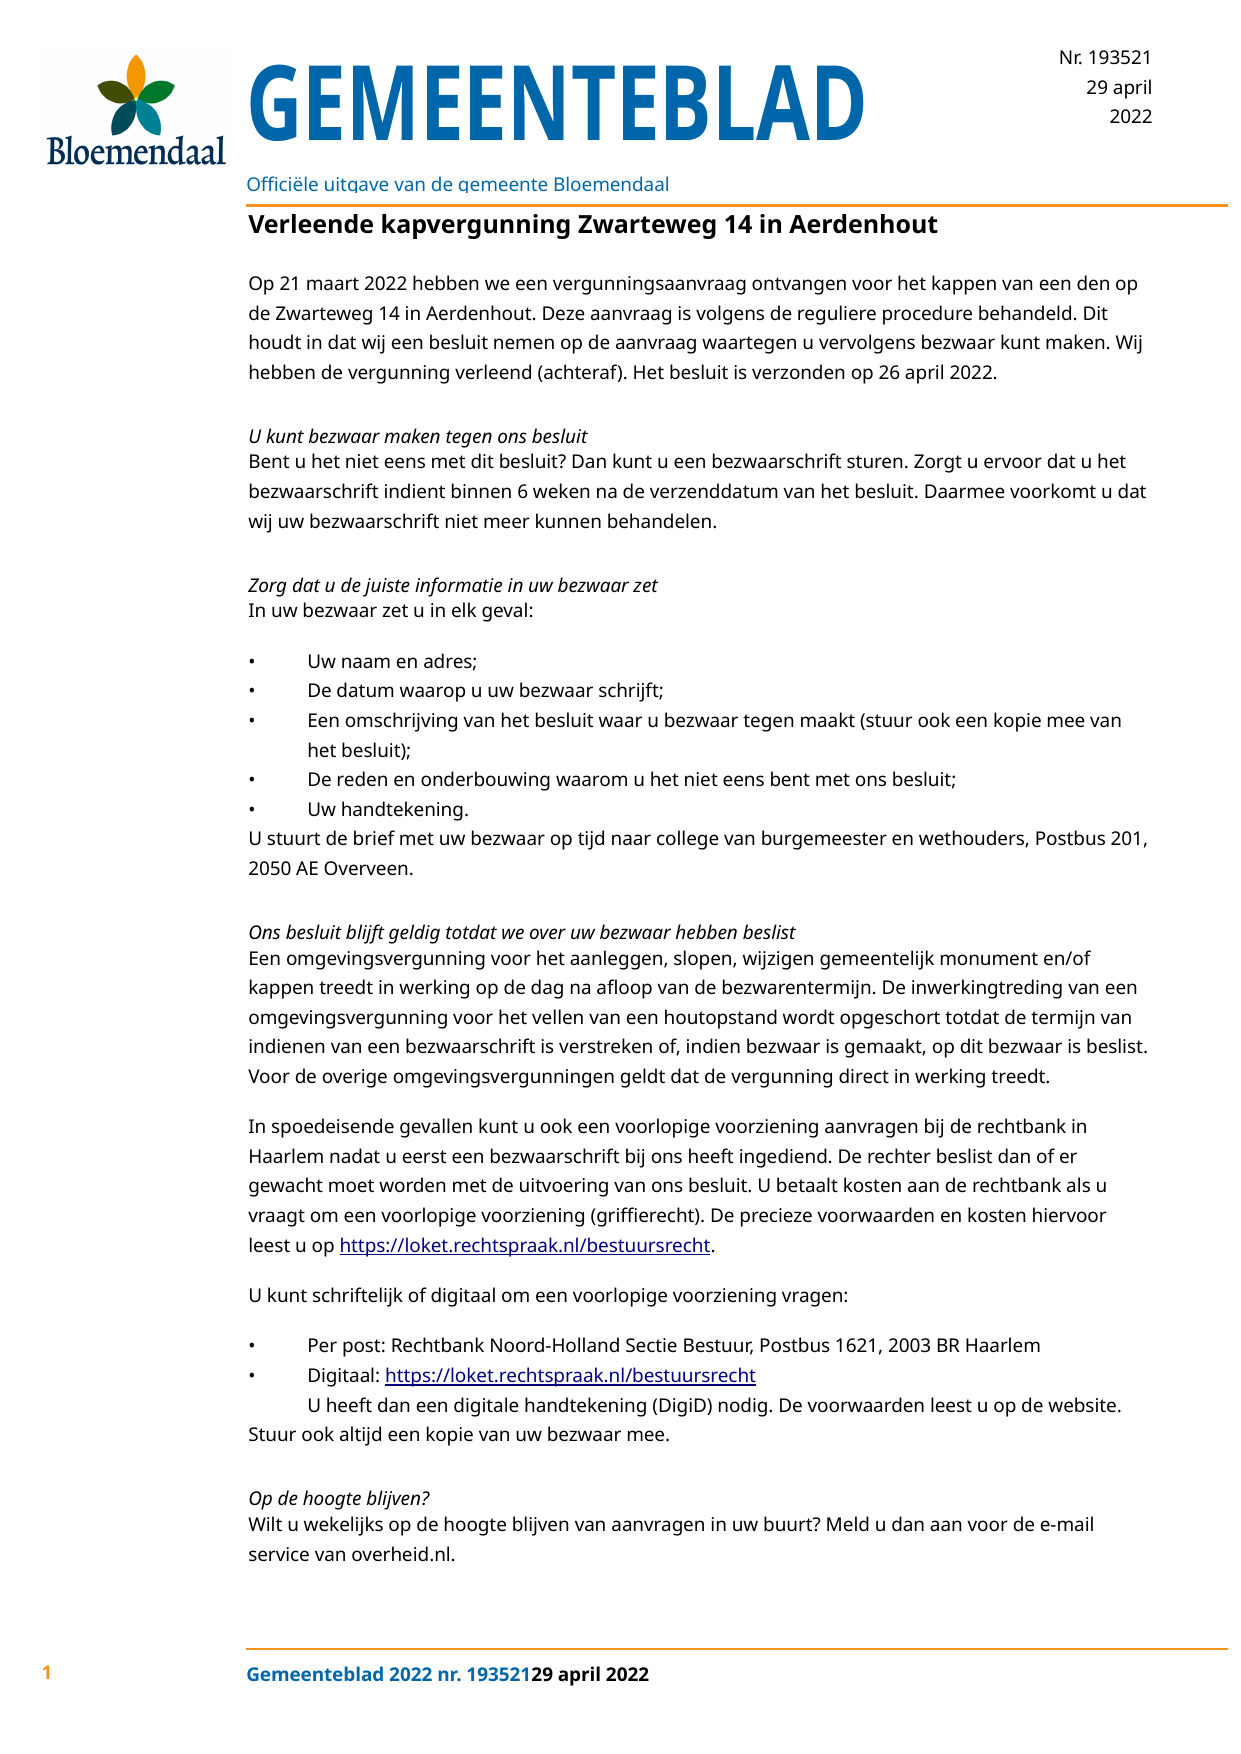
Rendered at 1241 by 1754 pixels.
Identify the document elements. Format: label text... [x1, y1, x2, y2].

text U kunt bezwaar maken tegen ons besluit [248, 423, 1152, 449]
list De reden en onderbouwing waarom u het niet eens bent met ons besluit; [248, 766, 1152, 792]
text Een omgevingsvergunning voor het aanleggen, slopen, wijzigen gemeentelijk monument en/of kappen treedt in werking op de dag na afloop van de bezwarentermijn. De inwerkingtreding van een omgevingsvergunning voor het vellen van een houtopstand wordt opgeschort totdat de termijn van indienen van een bezwaarschrift is verstreken of, indien bezwaar is gemaakt, op dit bezwaar is beslist. Voor de overige omgevingsvergunningen geldt dat de vergunning direct in werking treedt. [248, 945, 1152, 1089]
list Uw naam en adres; [248, 648, 1152, 674]
text Stuur ook altijd een kopie van uw bezwaar mee. [248, 1421, 1152, 1447]
picture [41, 47, 231, 172]
text U kunt schriftelijk of digitaal om een voorlopige voorziening vragen: [248, 1282, 1152, 1308]
list De datum waarop u uw bezwaar schrijft; [248, 678, 1152, 703]
text In uw bezwaar zet u in elk geval: [248, 598, 1152, 623]
text Op 21 maart 2022 hebben we een vergunningsaanvraag ontvangen voor het kappen van een den op de Zwarteweg 14 in Aerdenhout. Deze aanvraag is volgens de reguliere procedure behandeld. Dit houdt in dat wij een besluit nemen op de aanvraag waartegen u vervolgens bezwaar kunt maken. Wij hebben de vergunning verleend (achteraf). Het besluit is verzonden op 26 april 2022. [248, 270, 1152, 385]
text Zorg dat u de juiste informatie in uw bezwaar zet [248, 572, 1152, 598]
list Een omschrijving van het besluit waar u bezwaar tegen maakt (stuur ook een kopie mee van het besluit); [248, 707, 1152, 762]
text Verleende kapvergunning Zwarteweg 14 in Aerdenhout [248, 207, 1152, 241]
list Uw handtekening. [248, 796, 1152, 822]
list U heeft dan een digitale handtekening (DigiD) nodig. De voorwaarden leest u op de website. [248, 1392, 1152, 1418]
list Digitaal: https://loket.rechtspraak.nl/bestuursrecht [248, 1362, 1152, 1388]
text U stuurt de brief met uw bezwaar op tijd naar college van burgemeester en wethouders, Postbus 201, 2050 AE Overveen. [248, 826, 1152, 881]
text Op de hoogte blijven? [248, 1485, 1152, 1511]
text In spoedeisende gevallen kunt u ook een voorlopige voorziening aanvragen bij de rechtbank in Haarlem nadat u eerst een bezwaarschrift bij ons heeft ingediend. De rechter beslist dan of er gewacht moet worden met de uitvoering van ons besluit. U betaalt kosten aan de rechtbank als u vraagt om een voorlopige voorziening (griffierecht). De precieze voorwaarden en kosten hiervoor leest u op https://loket.rechtspraak.nl/bestuursrecht. [248, 1113, 1152, 1258]
text Bent u het niet eens met dit besluit? Dan kunt u een bezwaarschrift sturen. Zorgt u ervoor dat u het bezwaarschrift indient binnen 6 weken na de verzenddatum van het besluit. Daarmee voorkomt u dat wij uw bezwaarschrift niet meer kunnen behandelen. [248, 449, 1152, 534]
list Per post: Rechtbank Noord-Holland Sectie Bestuur, Postbus 1621, 2003 BR Haarlem [248, 1333, 1152, 1358]
text Ons besluit blijft geldig totdat we over uw bezwaar hebben beslist [248, 919, 1152, 945]
text Wilt u wekelijks op de hoogte blijven van aanvragen in uw buurt? Meld u dan aan voor de e-mail service van overheid.nl. [248, 1511, 1152, 1566]
